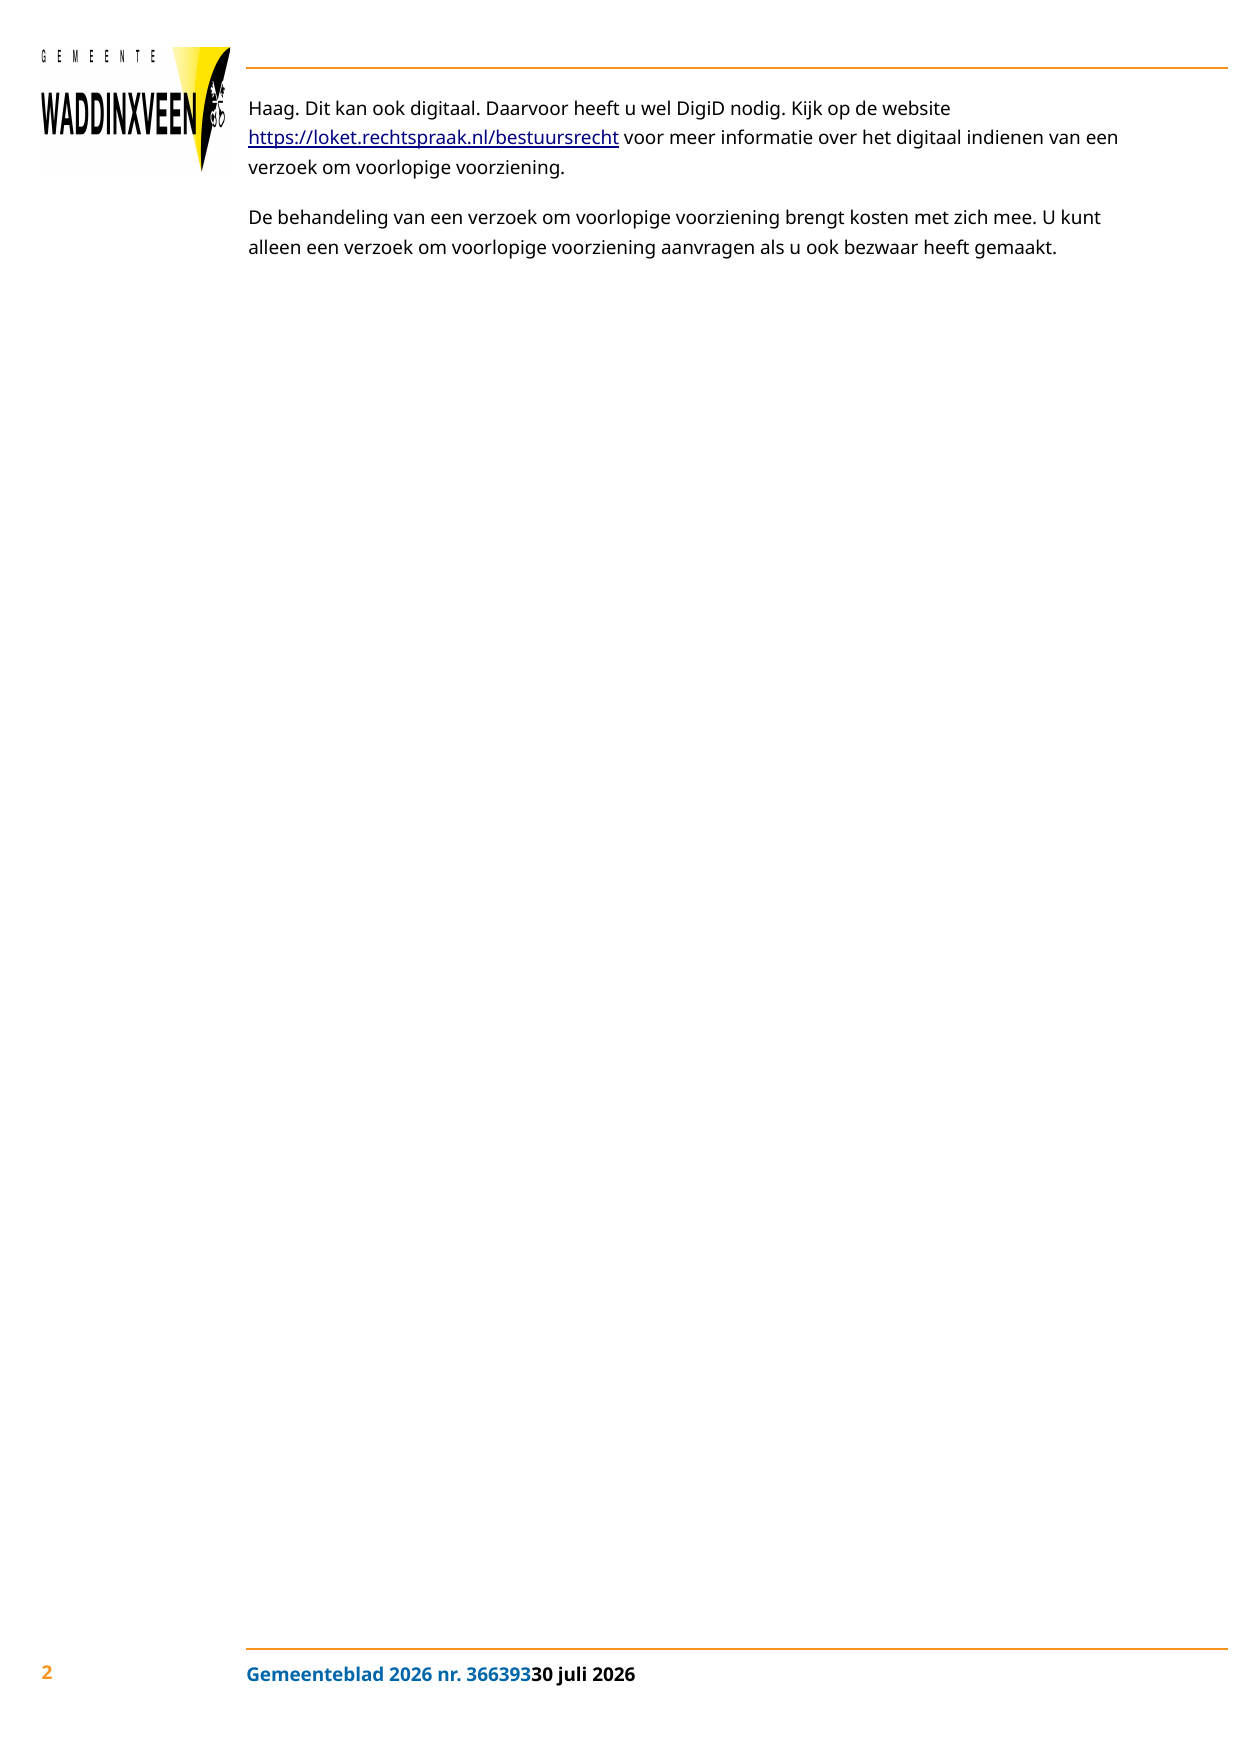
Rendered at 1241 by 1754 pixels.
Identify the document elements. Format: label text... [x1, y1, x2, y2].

text De behandeling van een verzoek om voorlopige voorziening brengt kosten met zich mee. U kunt alleen een verzoek om voorlopige voorziening aanvragen als u ook bezwaar heeft gemaakt. [248, 204, 1152, 260]
text Haag. Dit kan ook digitaal. Daarvoor heeft u wel DigiD nodig. Kijk op de website https://loket.rechtspraak.nl/bestuursrecht voor meer informatie over het digitaal indienen van een verzoek om voorlopige voorziening. [248, 95, 1152, 180]
picture [41, 47, 231, 172]
